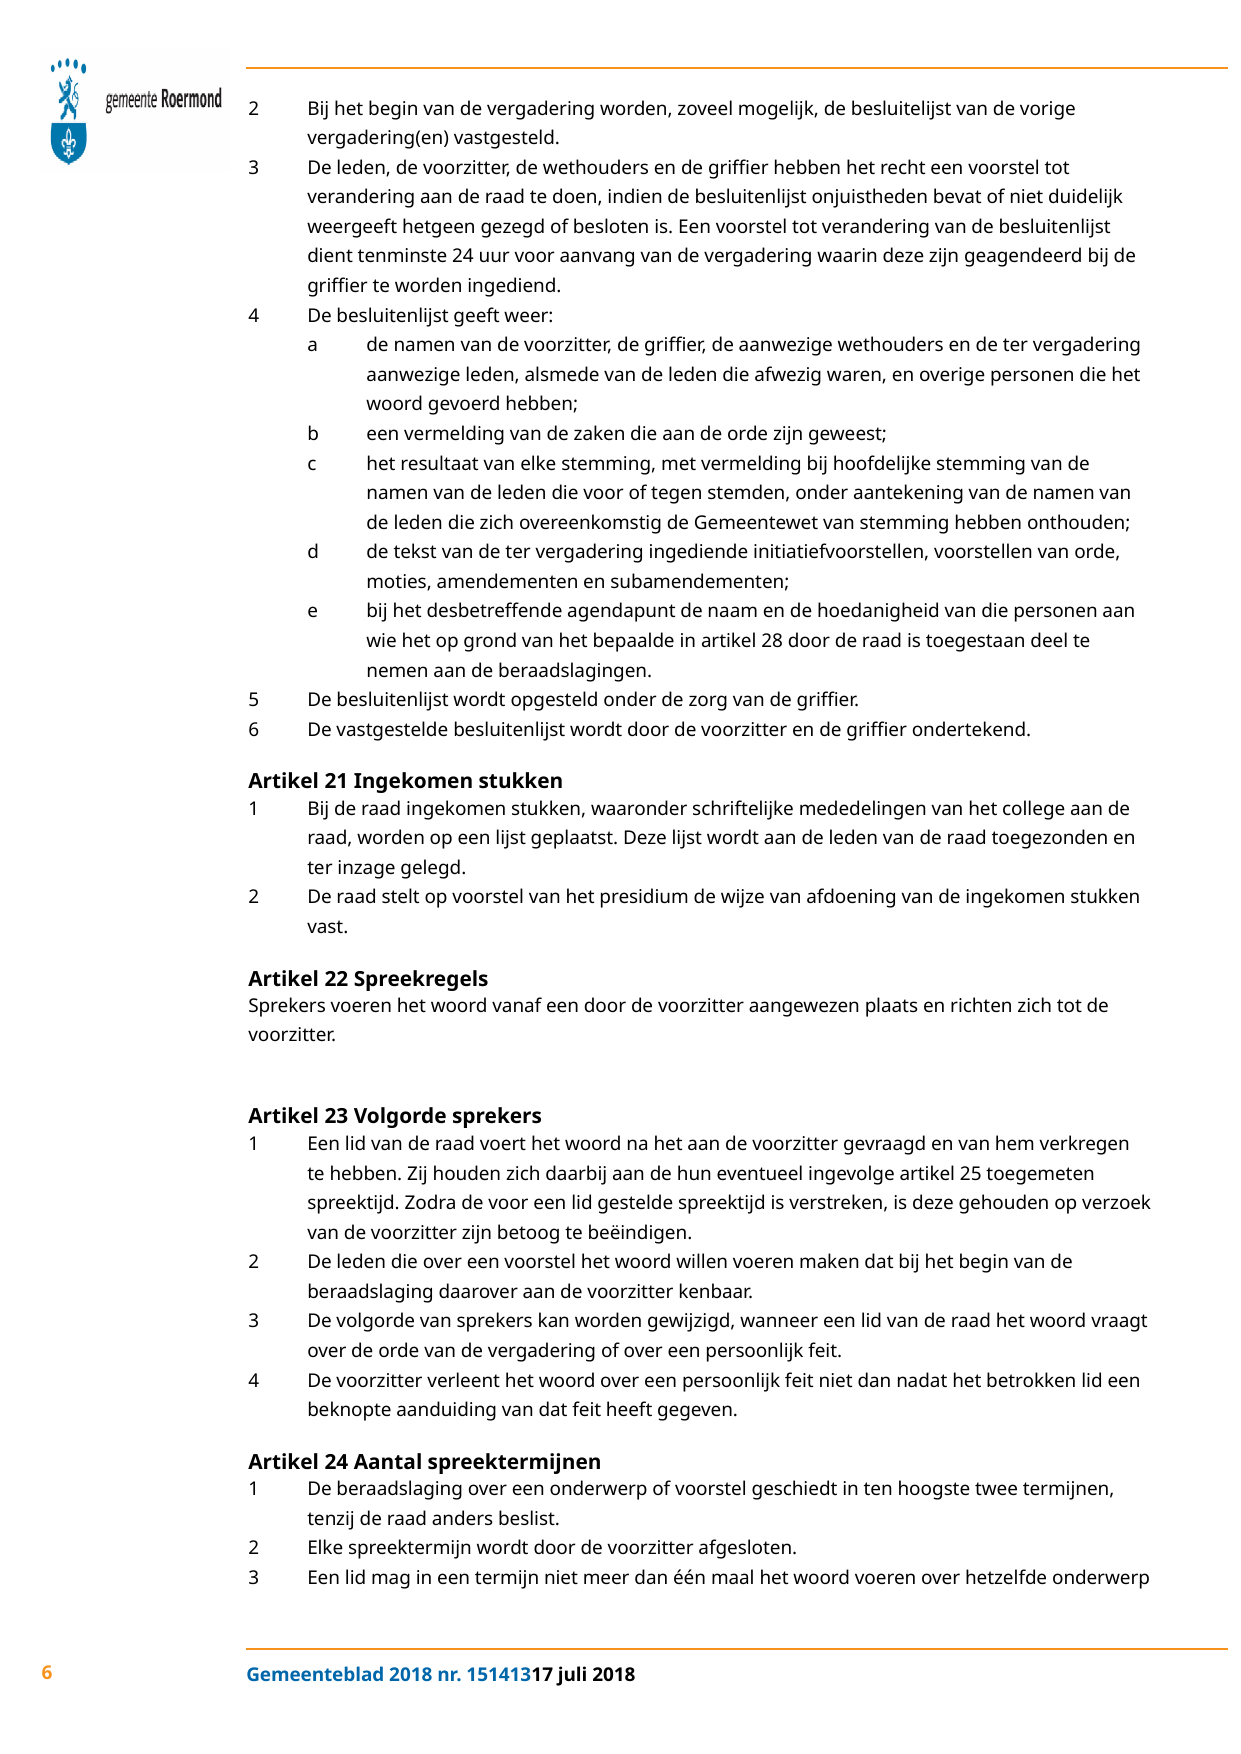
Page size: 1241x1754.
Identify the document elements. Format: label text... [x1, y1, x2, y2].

list De voorzitter verleent het woord over een persoonlijk feit niet dan nadat het betrokken lid een beknopte aanduiding van dat feit heeft gegeven. [248, 1367, 1152, 1422]
text Artikel 24 Aantal spreektermijnen [248, 1447, 1152, 1475]
list bij het desbetreffende agendapunt de naam en de hoedanigheid van die personen aan wie het op grond van het bepaalde in artikel 28 door de raad is toegestaan deel te nemen aan de beraadslagingen. [307, 598, 1152, 683]
list Een lid van de raad voert het woord na het aan de voorzitter gevraagd en van hem verkregen te hebben. Zij houden zich daarbij aan de hun eventueel ingevolge artikel 25 toegemeten spreektijd. Zodra de voor een lid gestelde spreektijd is verstreken, is deze gehouden op verzoek van de voorzitter zijn betoog te beëindigen. [248, 1130, 1152, 1244]
list de namen van de voorzitter, de griffier, de aanwezige wethouders en de ter vergadering aanwezige leden, alsmede van de leden die afwezig waren, en overige personen die het woord gevoerd hebben; [307, 331, 1152, 416]
list Bij de raad ingekomen stukken, waaronder schriftelijke mededelingen van het college aan de raad, worden op een lijst geplaatst. Deze lijst wordt aan de leden van de raad toegezonden en ter inzage gelegd. [248, 795, 1152, 880]
text Artikel 23 Volgorde sprekers [248, 1102, 1152, 1130]
picture [41, 47, 231, 172]
list De leden die over een voorstel het woord willen voeren maken dat bij het begin van de beraadslaging daarover aan de voorzitter kenbaar. [248, 1248, 1152, 1304]
list Bij het begin van de vergadering worden, zoveel mogelijk, de besluitelijst van de vorige vergadering(en) vastgesteld. [248, 95, 1152, 150]
list De besluitenlijst geeft weer: [248, 302, 1152, 328]
list De besluitenlijst wordt opgesteld onder de zorg van de griffier. [248, 686, 1152, 712]
list De vastgestelde besluitenlijst wordt door de voorzitter en de griffier ondertekend. [248, 716, 1152, 742]
list een vermelding van de zaken die aan de orde zijn geweest; [307, 420, 1152, 446]
text Sprekers voeren het woord vanaf een door de voorzitter aangewezen plaats en richten zich tot de voorzitter. [248, 992, 1152, 1047]
list het resultaat van elke stemming, met vermelding bij hoofdelijke stemming van de namen van de leden die voor of tegen stemden, onder aantekening van de namen van de leden die zich overeenkomstig de Gemeentewet van stemming hebben onthouden; [307, 450, 1152, 535]
list De beraadslaging over een onderwerp of voorstel geschiedt in ten hoogste twee termijnen, tenzij de raad anders beslist. [248, 1475, 1152, 1531]
list De raad stelt op voorstel van het presidium de wijze van afdoening van de ingekomen stukken vast. [248, 884, 1152, 939]
list de tekst van de ter vergadering ingediende initiatiefvoorstellen, voorstellen van orde, moties, amendementen en subamendementen; [307, 538, 1152, 594]
list Elke spreektermijn wordt door de voorzitter afgesloten. [248, 1534, 1152, 1560]
list Een lid mag in een termijn niet meer dan één maal het woord voeren over hetzelfde onderwerp [248, 1564, 1152, 1590]
list De volgorde van sprekers kan worden gewijzigd, wanneer een lid van de raad het woord vraagt over de orde van de vergadering of over een persoonlijk feit. [248, 1308, 1152, 1363]
text Artikel 21 Ingekomen stukken [248, 766, 1152, 795]
list De leden, de voorzitter, de wethouders en de griffier hebben het recht een voorstel tot verandering aan de raad te doen, indien de besluitenlijst onjuistheden bevat of niet duidelijk weergeeft hetgeen gezegd of besloten is. Een voorstel tot verandering van de besluitenlijst dient tenminste 24 uur voor aanvang van de vergadering waarin deze zijn geagendeerd bij de griffier te worden ingediend. [248, 154, 1152, 298]
text Artikel 22 Spreekregels [248, 964, 1152, 992]
